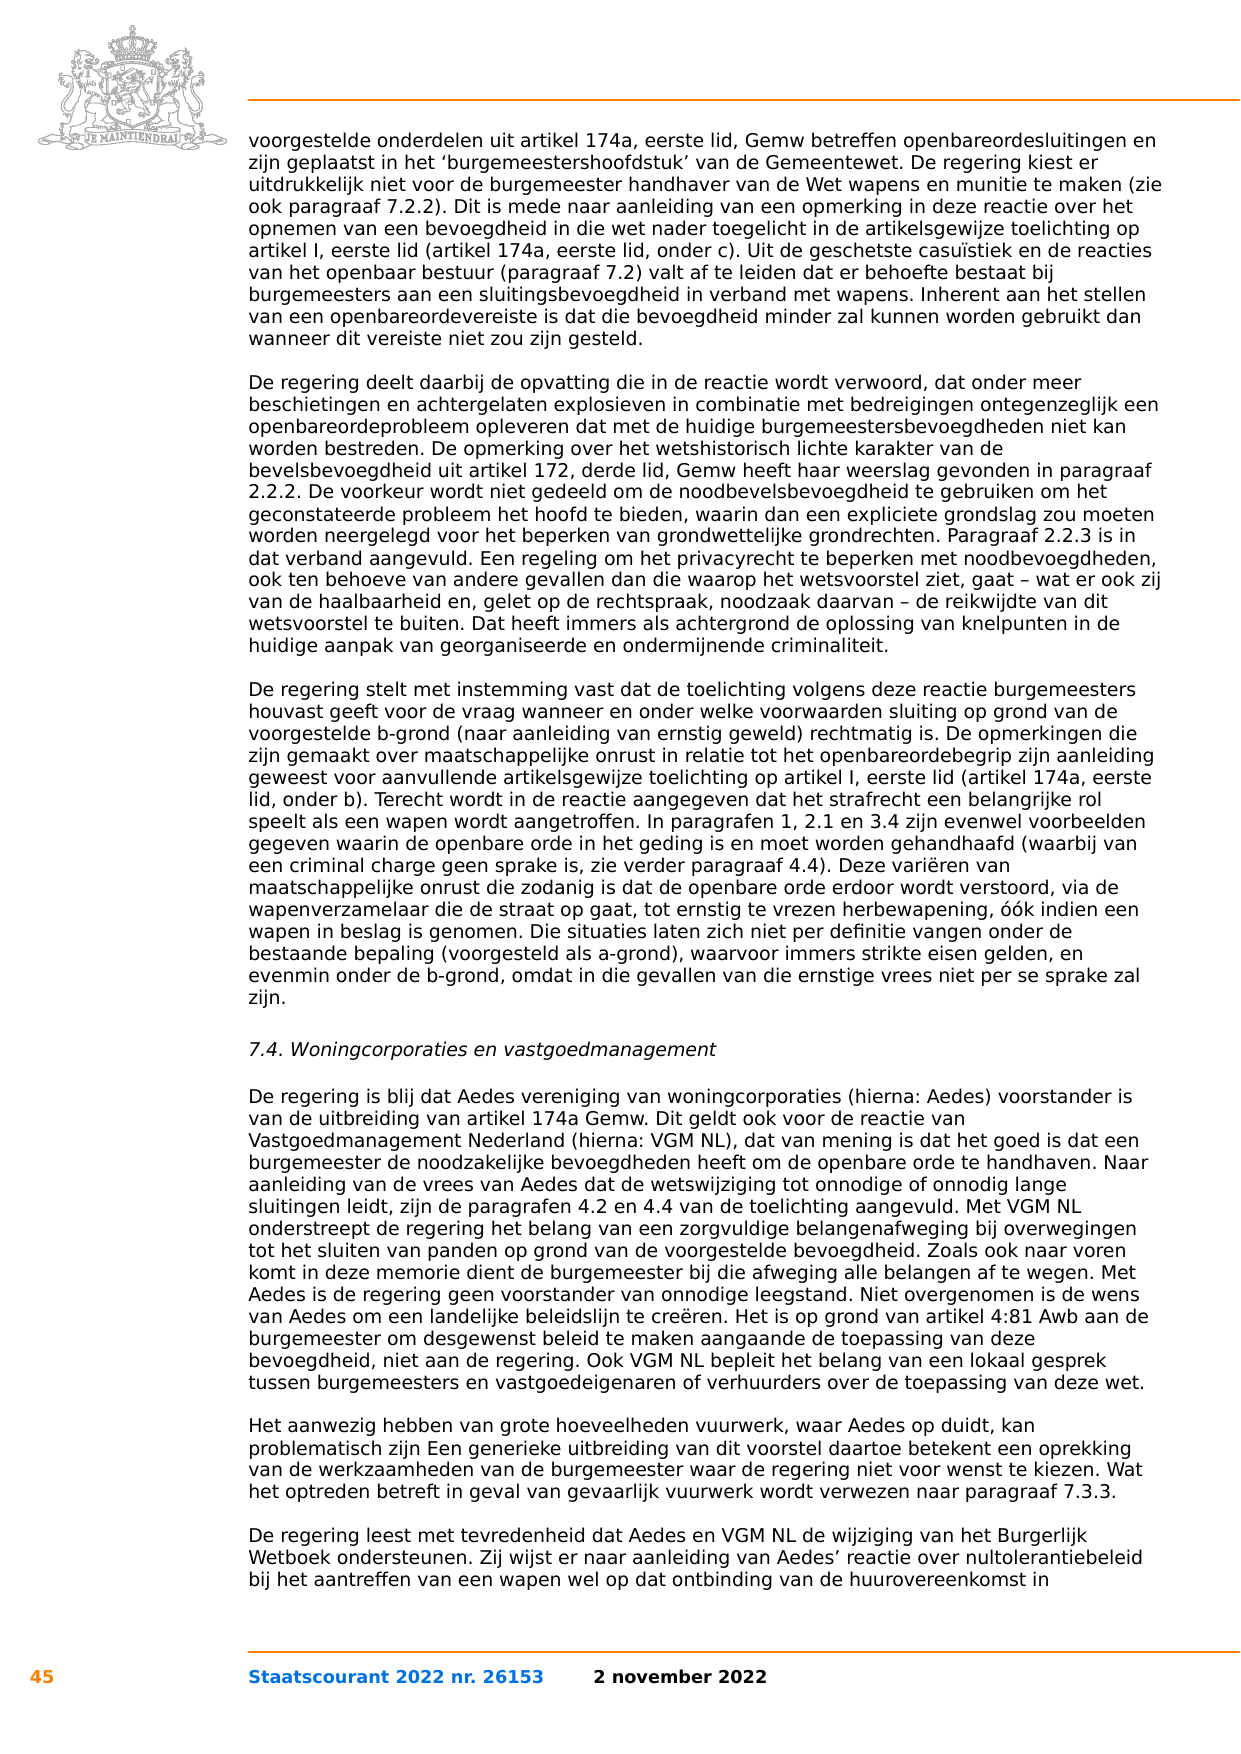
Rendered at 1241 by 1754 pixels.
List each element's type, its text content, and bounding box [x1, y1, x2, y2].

text De regering deelt daarbij de opvatting die in de reactie wordt verwoord, dat onder meer beschietingen en achtergelaten explosieven in combinatie met bedreigingen ontegenzeglijk een openbareordeprobleem opleveren dat met de huidige burgemeestersbevoegdheden niet kan worden bestreden. De opmerking over het wetshistorisch lichte karakter van de bevelsbevoegdheid uit artikel 172, derde lid, Gemw heeft haar weerslag gevonden in paragraaf 2.2.2. De voorkeur wordt niet gedeeld om de noodbevelsbevoegdheid te gebruiken om het geconstateerde probleem het hoofd te bieden, waarin dan een expliciete grondslag zou moeten worden neergelegd voor het beperken van grondwettelijke grondrechten. Paragraaf 2.2.3 is in dat verband aangevuld. Een regeling om het privacyrecht te beperken met noodbevoegdheden, ook ten behoeve van andere gevallen dan die waarop het wetsvoorstel ziet, gaat – wat er ook zij van de haalbaarheid en, gelet op de rechtspraak, noodzaak daarvan – de reikwijdte van dit wetsvoorstel te buiten. Dat heeft immers als achtergrond de oplossing van knelpunten in de huidige aanpak van georganiseerde en ondermijnende criminaliteit. [248, 372, 1163, 657]
text De regering leest met tevredenheid dat Aedes en VGM NL de wijziging van het Burgerlijk Wetboek ondersteunen. Zij wijst er naar aanleiding van Aedes’ reactie over nultolerantiebeleid bij het aantreffen van een wapen wel op dat ontbinding van de huurovereenkomst in [248, 1525, 1163, 1591]
text voorgestelde onderdelen uit artikel 174a, eerste lid, Gemw betreffen openbareordesluitingen en zijn geplaatst in het ‘burgemeestershoofdstuk’ van de Gemeentewet. De regering kiest er uitdrukkelijk niet voor de burgemeester handhaver van de Wet wapens en munitie te maken (zie ook paragraaf 7.2.2). Dit is mede naar aanleiding van een opmerking in deze reactie over het opnemen van een bevoegdheid in die wet nader toegelicht in de artikelsgewijze toelichting op artikel I, eerste lid (artikel 174a, eerste lid, onder c). Uit de geschetste casuïstiek en de reacties van het openbaar bestuur (paragraaf 7.2) valt af te leiden dat er behoefte bestaat bij burgemeesters aan een sluitingsbevoegdheid in verband met wapens. Inherent aan het stellen van een openbareordevereiste is dat die bevoegdheid minder zal kunnen worden gebruikt dan wanneer dit vereiste niet zou zijn gesteld. [248, 130, 1163, 350]
text De regering stelt met instemming vast dat de toelichting volgens deze reactie burgemeesters houvast geeft voor de vraag wanneer en onder welke voorwaarden sluiting op grond van de voorgestelde b-grond (naar aanleiding van ernstig geweld) rechtmatig is. De opmerkingen die zijn gemaakt over maatschappelijke onrust in relatie tot het openbareordebegrip zijn aanleiding geweest voor aanvullende artikelsgewijze toelichting op artikel I, eerste lid (artikel 174a, eerste lid, onder b). Terecht wordt in de reactie aangegeven dat het strafrecht een belangrijke rol speelt als een wapen wordt aangetroffen. In paragrafen 1, 2.1 en 3.4 zijn evenwel voorbeelden gegeven waarin de openbare orde in het geding is en moet worden gehandhaafd (waarbij van een criminal charge geen sprake is, zie verder paragraaf 4.4). Deze variëren van maatschappelijke onrust die zodanig is dat de openbare orde erdoor wordt verstoord, via de wapenverzamelaar die de straat op gaat, tot ernstig te vrezen herbewapening, óók indien een wapen in beslag is genomen. Die situaties laten zich niet per definitie vangen onder de bestaande bepaling (voorgesteld als a-grond), waarvoor immers strikte eisen gelden, en evenmin onder de b-grond, omdat in die gevallen van die ernstige vrees niet per se sprake zal zijn. [248, 679, 1163, 1009]
subtitle 7.4. Woningcorporaties en vastgoedmanagement [248, 1039, 1163, 1061]
text De regering is blij dat Aedes vereniging van woningcorporaties (hierna: Aedes) voorstander is van de uitbreiding van artikel 174a Gemw. Dit geldt ook voor de reactie van Vastgoedmanagement Nederland (hierna: VGM NL), dat van mening is dat het goed is dat een burgemeester de noodzakelijke bevoegdheden heeft om de openbare orde te handhaven. Naar aanleiding van de vrees van Aedes dat de wetswijziging tot onnodige of onnodig lange sluitingen leidt, zijn de paragrafen 4.2 en 4.4 van de toelichting aangevuld. Met VGM NL onderstreept de regering het belang van een zorgvuldige belangenafweging bij overwegingen tot het sluiten van panden op grond van de voorgestelde bevoegdheid. Zoals ook naar voren komt in deze memorie dient de burgemeester bij die afweging alle belangen af te wegen. Met Aedes is de regering geen voorstander van onnodige leegstand. Niet overgenomen is de wens van Aedes om een landelijke beleidslijn te creëren. Het is op grond van artikel 4:81 Awb aan de burgemeester om desgewenst beleid te maken aangaande de toepassing van deze bevoegdheid, niet aan de regering. Ook VGM NL bepleit het belang van een lokaal gesprek tussen burgemeesters en vastgoedeigenaren of verhuurders over de toepassing van deze wet. [248, 1086, 1163, 1393]
text Het aanwezig hebben van grote hoeveelheden vuurwerk, waar Aedes op duidt, kan problematisch zijn Een generieke uitbreiding van dit voorstel daartoe betekent een oprekking van de werkzaamheden van de burgemeester waar de regering niet voor wenst te kiezen. Wat het optreden betreft in geval van gevaarlijk vuurwerk wordt verwezen naar paragraaf 7.3.3. [248, 1415, 1163, 1503]
picture [38, 25, 227, 150]
